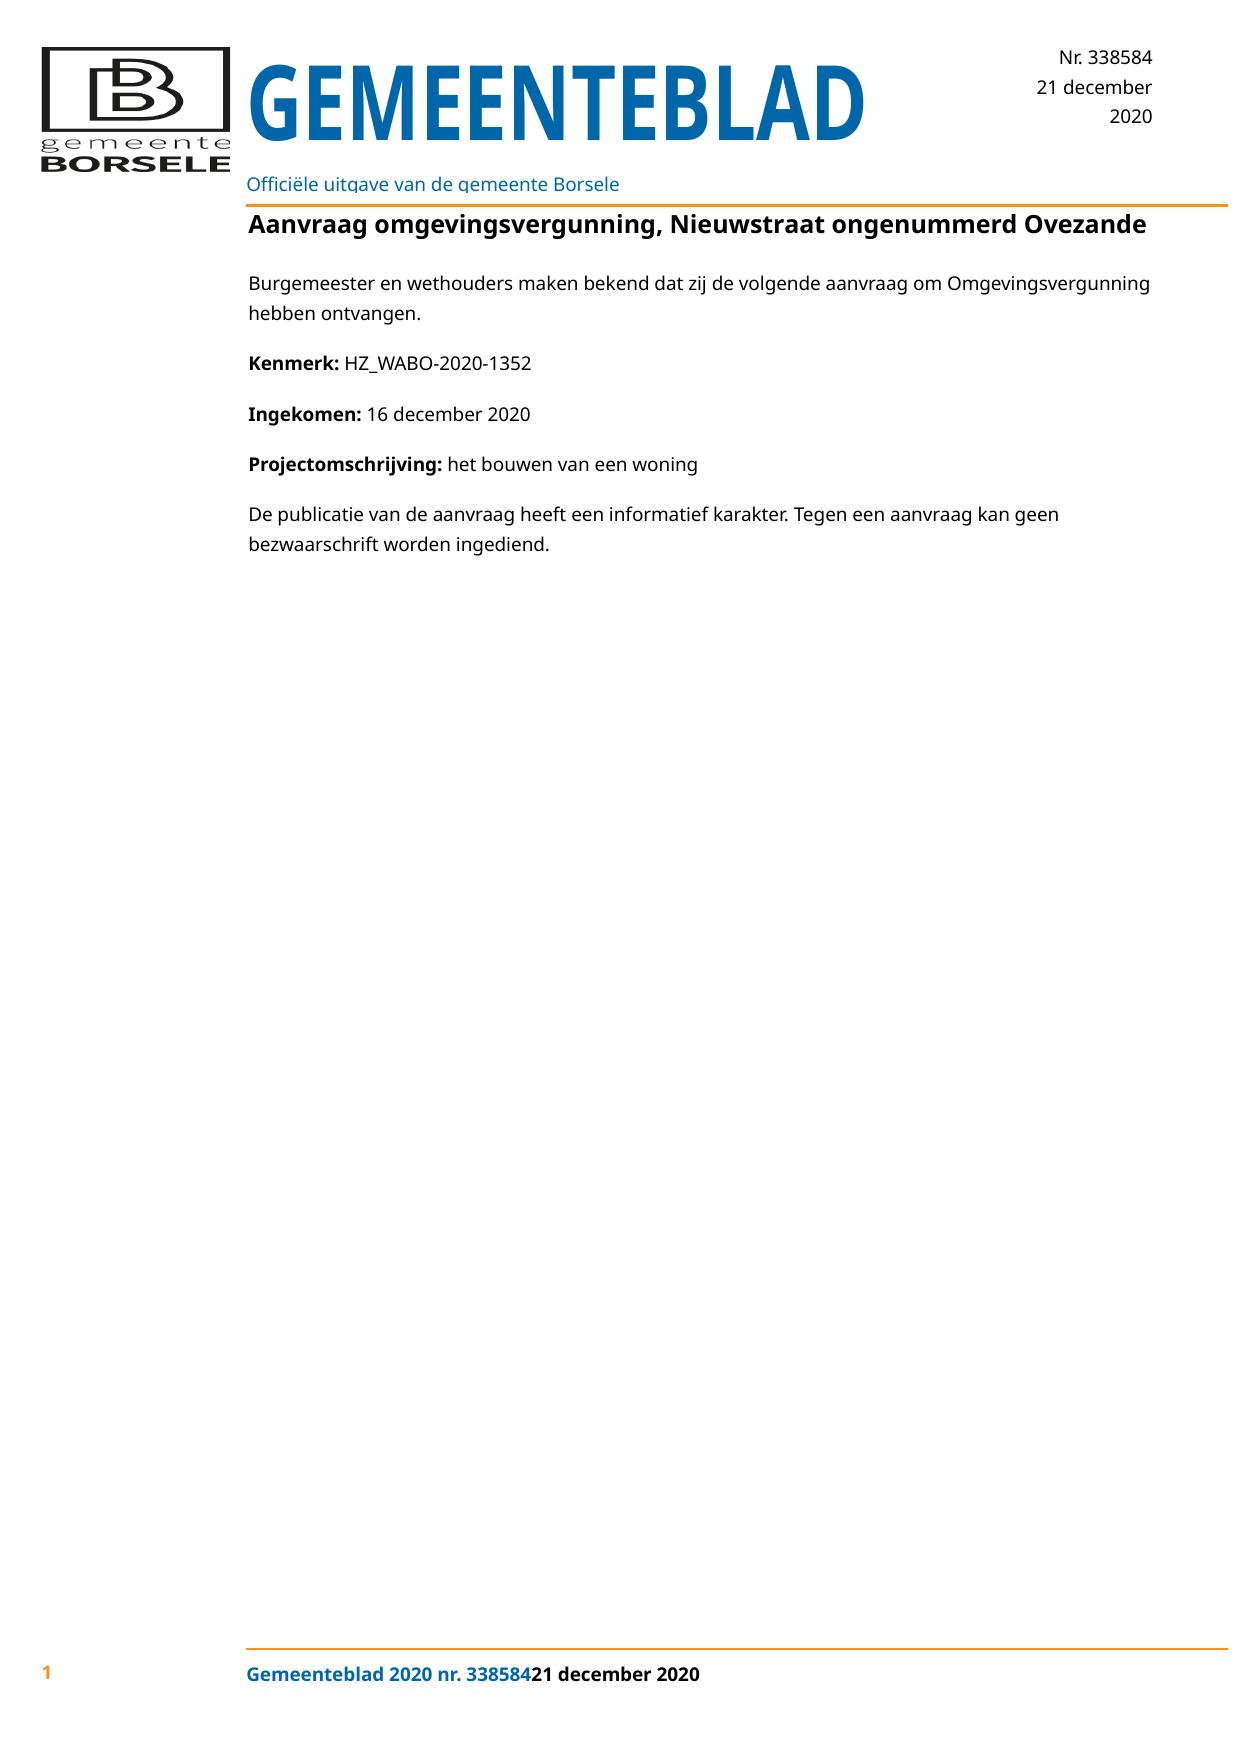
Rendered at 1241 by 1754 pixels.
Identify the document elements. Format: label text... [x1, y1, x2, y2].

text Aanvraag omgevingsvergunning, Nieuwstraat ongenummerd Ovezande [248, 207, 1152, 241]
text Projectomschrijving: het bouwen van een woning [248, 451, 1152, 477]
picture [41, 47, 231, 172]
text Kenmerk: HZ_WABO-2020-1352 [248, 350, 1152, 376]
text De publicatie van de aanvraag heeft een informatief karakter. Tegen een aanvraag kan geen bezwaarschrift worden ingediend. [248, 502, 1152, 557]
text Ingekomen: 16 december 2020 [248, 401, 1152, 426]
text Burgemeester en wethouders maken bekend dat zij de volgende aanvraag om Omgevingsvergunning hebben ontvangen. [248, 270, 1152, 326]
